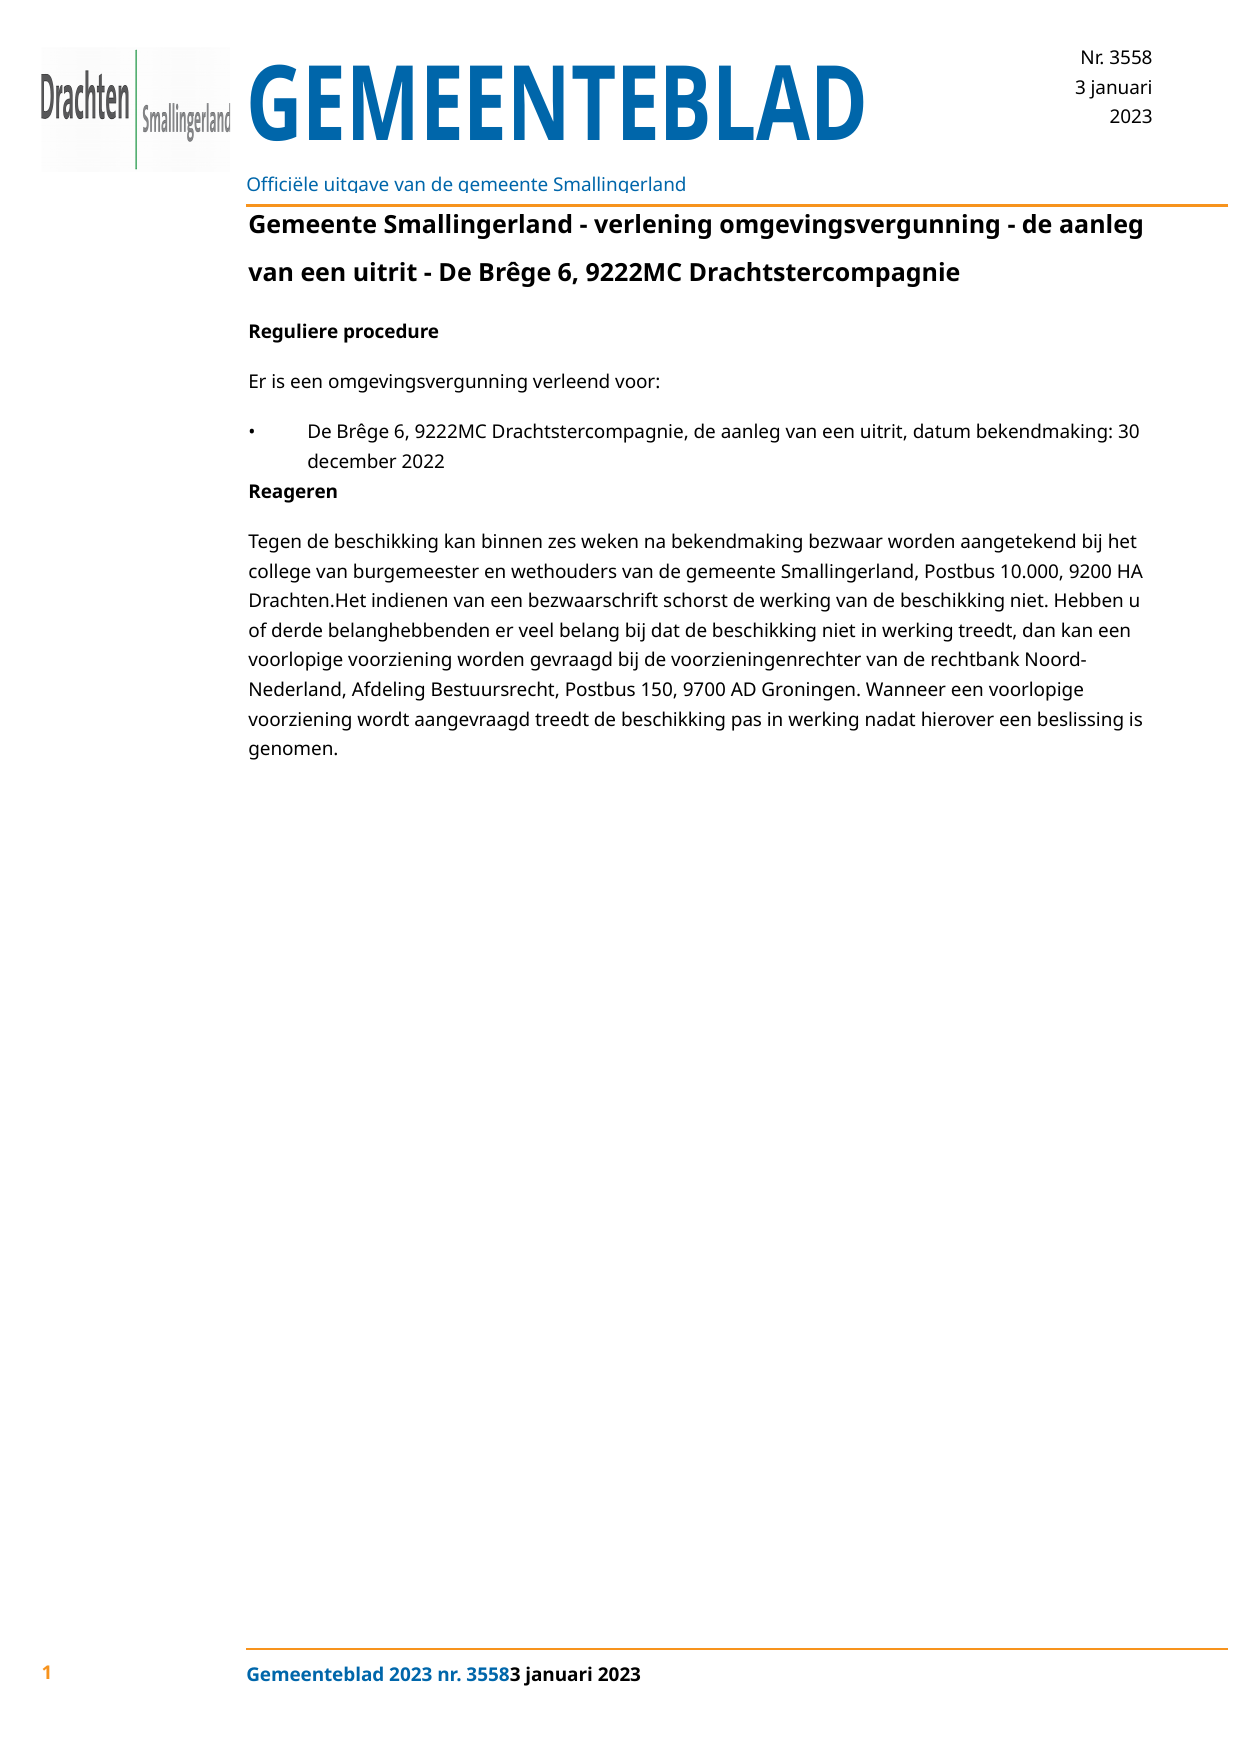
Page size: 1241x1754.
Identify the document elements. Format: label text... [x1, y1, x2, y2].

list De Brêge 6, 9222MC Drachtstercompagnie, de aanleg van een uitrit, datum bekendmaking: 30 december 2022 [248, 419, 1152, 474]
text Er is een omgevingsvergunning verleend voor: [248, 368, 1152, 394]
text Gemeente Smallingerland - verlening omgevingsvergunning - de aanleg van een uitrit - De Brêge 6, 9222MC Drachtstercompagnie [248, 207, 1152, 288]
text Tegen de beschikking kan binnen zes weken na bekendmaking bezwaar worden aangetekend bij het college van burgemeester en wethouders van de gemeente Smallingerland, Postbus 10.000, 9200 HA Drachten.Het indienen van een bezwaarschrift schorst de werking van de beschikking niet. Hebben u of derde belanghebbenden er veel belang bij dat de beschikking niet in werking treedt, dan kan een voorlopige voorziening worden gevraagd bij de voorzieningenrechter van de rechtbank Noord-Nederland, Afdeling Bestuursrecht, Postbus 150, 9700 AD Groningen. Wanneer een voorlopige voorziening wordt aangevraagd treedt de beschikking pas in werking nadat hierover een beslissing is genomen. [248, 528, 1152, 761]
picture [41, 47, 231, 172]
text Reguliere procedure [248, 318, 1152, 344]
text Reageren [248, 478, 1152, 504]
